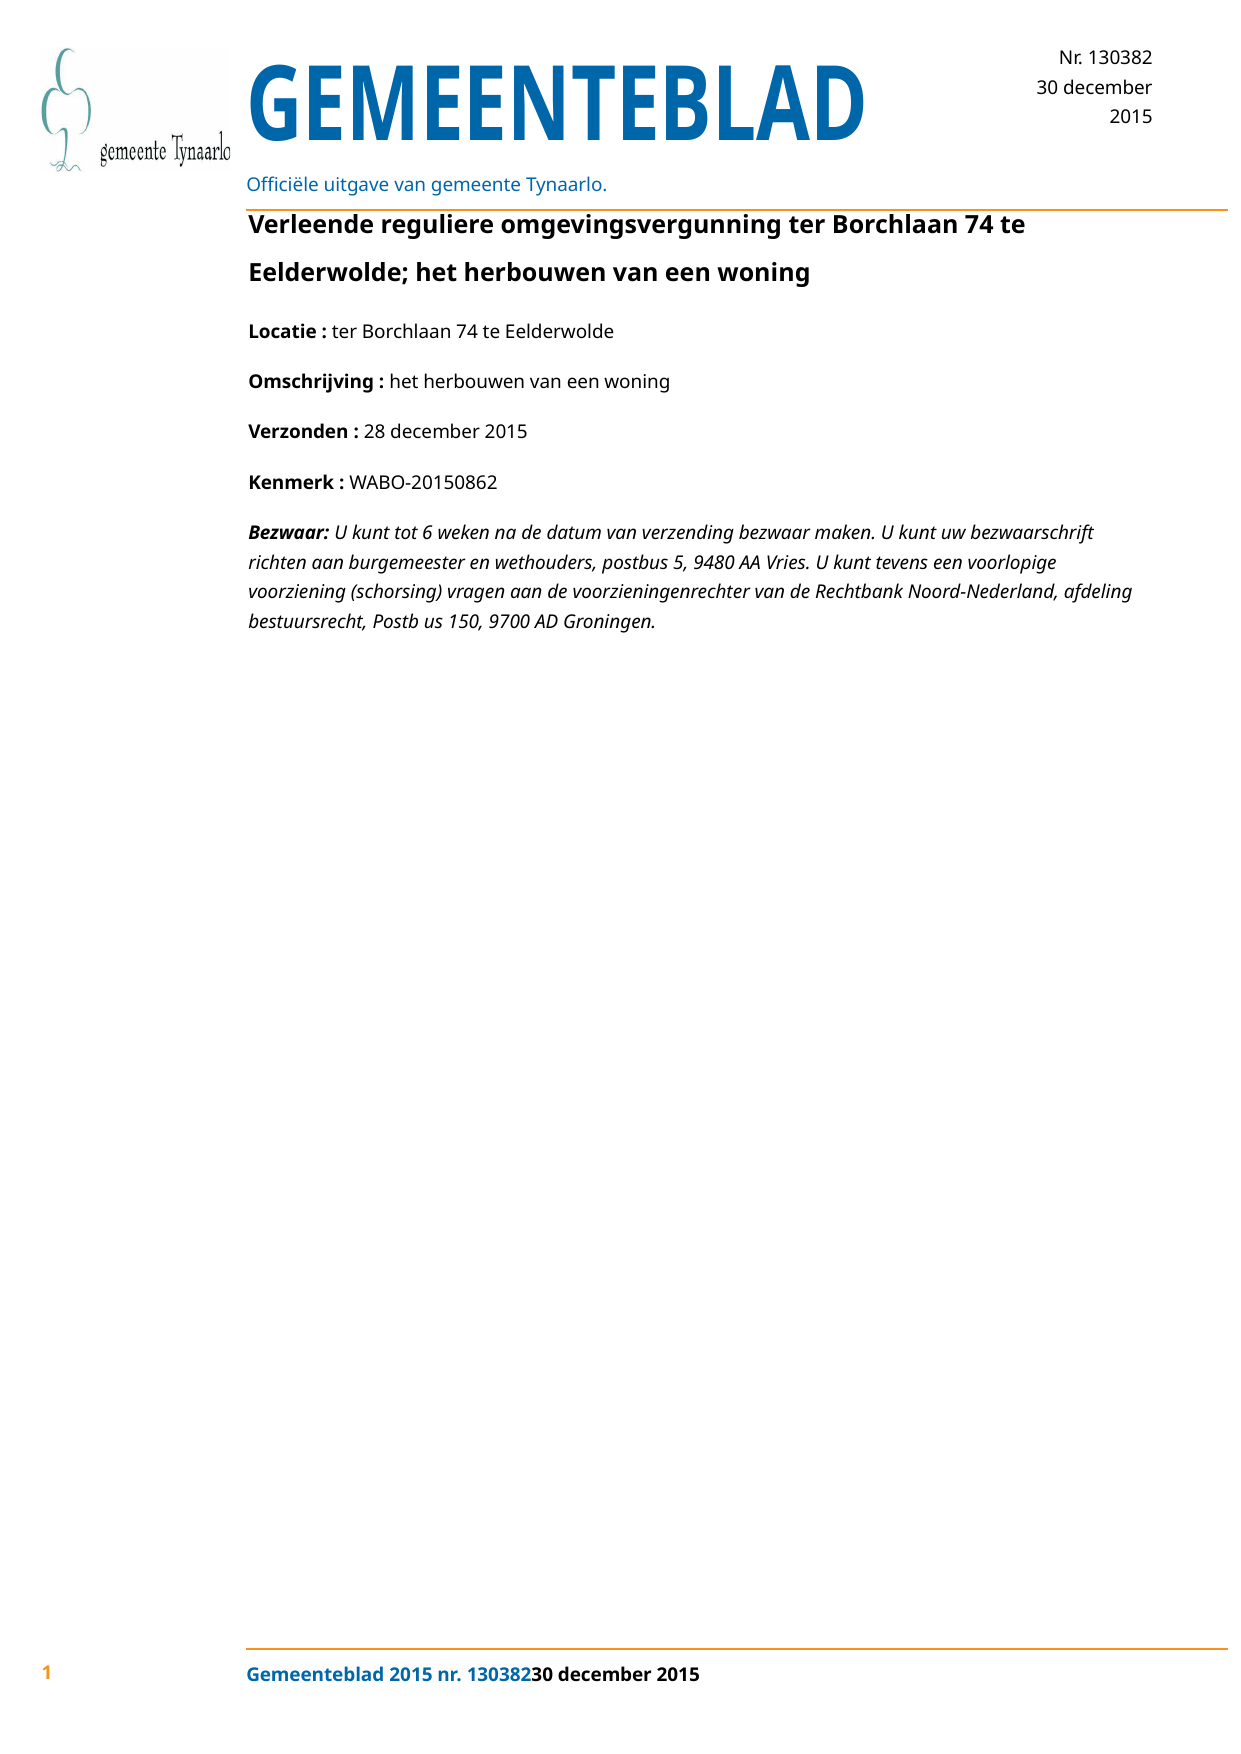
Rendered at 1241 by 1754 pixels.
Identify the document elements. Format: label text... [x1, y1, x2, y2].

text Omschrijving : het herbouwen van een woning [248, 368, 1152, 394]
text Verzonden : 28 december 2015 [248, 419, 1152, 444]
text Verleende reguliere omgevingsvergunning ter Borchlaan 74 te Eelderwolde; het herbouwen van een woning [248, 211, 1152, 288]
text Locatie : ter Borchlaan 74 te Eelderwolde [248, 318, 1152, 344]
text Bezwaar: U kunt tot 6 weken na de datum van verzending bezwaar maken. U kunt uw bezwaarschrift richten aan burgemeester en wethouders, postbus 5, 9480 AA Vries. U kunt tevens een voorlopige voorziening (schorsing) vragen aan de voorzieningenrechter van de Rechtbank Noord-Nederland, afdeling bestuursrecht, Postb us 150, 9700 AD Groningen. [248, 519, 1152, 634]
picture [41, 47, 231, 172]
text Kenmerk : WABO-20150862 [248, 469, 1152, 495]
